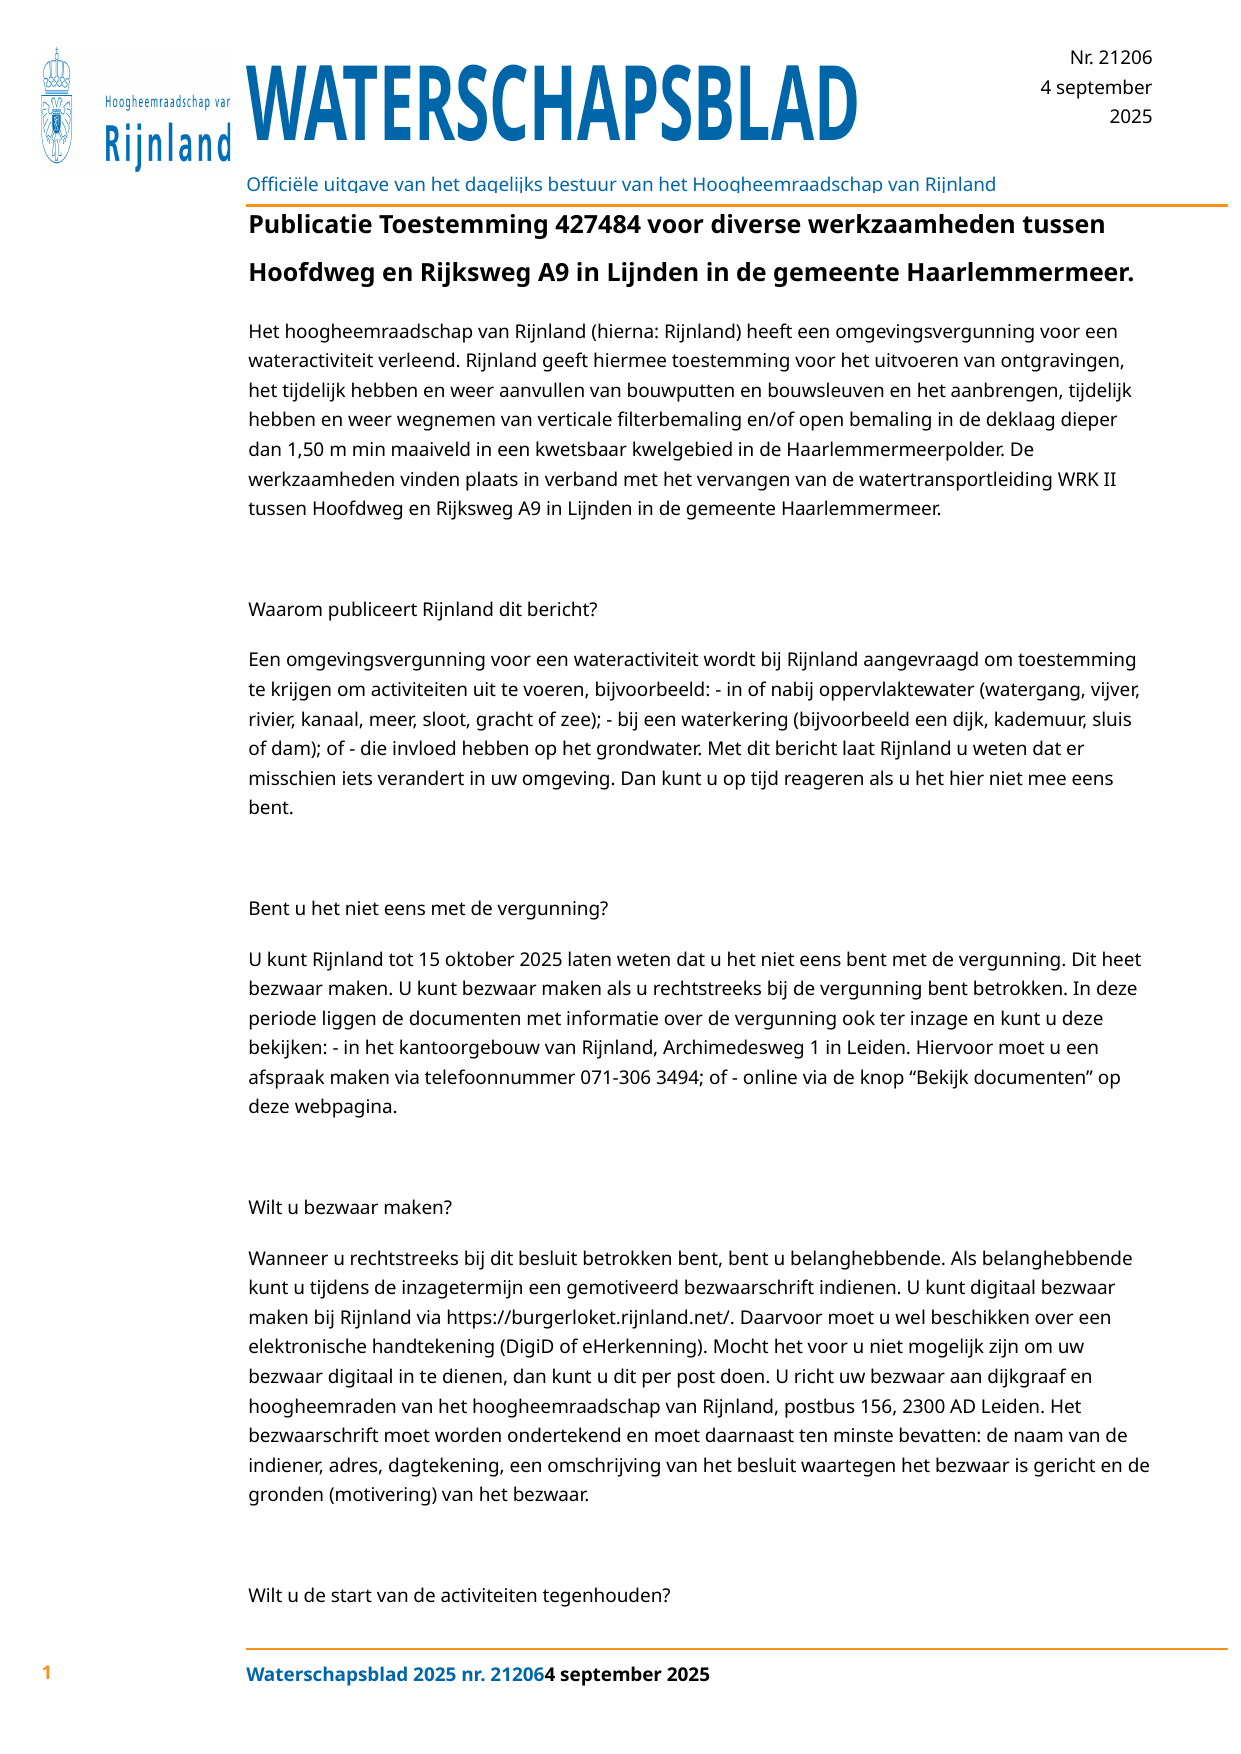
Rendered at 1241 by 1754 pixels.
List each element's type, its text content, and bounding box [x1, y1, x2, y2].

text Publicatie Toestemming 427484 voor diverse werkzaamheden tussen Hoofdweg en Rijksweg A9 in Lijnden in de gemeente Haarlemmermeer. [248, 207, 1152, 288]
text Bent u het niet eens met de vergunning? [248, 895, 1152, 921]
text Een omgevingsvergunning voor een wateractiviteit wordt bij Rijnland aangevraagd om toestemming te krijgen om activiteiten uit te voeren, bijvoorbeeld: - in of nabij oppervlaktewater (watergang, vijver, rivier, kanaal, meer, sloot, gracht of zee); - bij een waterkering (bijvoorbeeld een dijk, kademuur, sluis of dam); of - die invloed hebben op het grondwater. Met dit bericht laat Rijnland u weten dat er misschien iets verandert in uw omgeving. Dan kunt u op tijd reageren als u het hier niet mee eens bent. [248, 647, 1152, 820]
text Wilt u bezwaar maken? [248, 1194, 1152, 1220]
text U kunt Rijnland tot 15 oktober 2025 laten weten dat u het niet eens bent met de vergunning. Dit heet bezwaar maken. U kunt bezwaar maken als u rechtstreeks bij de vergunning bent betrokken. In deze periode liggen de documenten met informatie over de vergunning ook ter inzage en kunt u deze bekijken: - in het kantoorgebouw van Rijnland, Archimedesweg 1 in Leiden. Hiervoor moet u een afspraak maken via telefoonnummer 071-306 3494; of - online via de knop “Bekijk documenten” op deze webpagina. [248, 946, 1152, 1119]
text Wilt u de start van de activiteiten tegenhouden? [248, 1582, 1152, 1608]
text Wanneer u rechtstreeks bij dit besluit betrokken bent, bent u belanghebbende. Als belanghebbende kunt u tijdens de inzagetermijn een gemotiveerd bezwaarschrift indienen. U kunt digitaal bezwaar maken bij Rijnland via https://burgerloket.rijnland.net/. Daarvoor moet u wel beschikken over een elektronische handtekening (DigiD of eHerkenning). Mocht het voor u niet mogelijk zijn om uw bezwaar digitaal in te dienen, dan kunt u dit per post doen. U richt uw bezwaar aan dijkgraaf en hoogheemraden van het hoogheemraadschap van Rijnland, postbus 156, 2300 AD Leiden. Het bezwaarschrift moet worden ondertekend en moet daarnaast ten minste bevatten: de naam van de indiener, adres, dagtekening, een omschrijving van het besluit waartegen het bezwaar is gericht en de gronden (motivering) van het bezwaar. [248, 1245, 1152, 1507]
picture [41, 47, 231, 172]
text Waarom publiceert Rijnland dit bericht? [248, 596, 1152, 622]
text Het hoogheemraadschap van Rijnland (hierna: Rijnland) heeft een omgevingsvergunning voor een wateractiviteit verleend. Rijnland geeft hiermee toestemming voor het uitvoeren van ontgravingen, het tijdelijk hebben en weer aanvullen van bouwputten en bouwsleuven en het aanbrengen, tijdelijk hebben en weer wegnemen van verticale filterbemaling en/of open bemaling in de deklaag dieper dan 1,50 m min maaiveld in een kwetsbaar kwelgebied in de Haarlemmermeerpolder. De werkzaamheden vinden plaats in verband met het vervangen van de watertransportleiding WRK II tussen Hoofdweg en Rijksweg A9 in Lijnden in de gemeente Haarlemmermeer. [248, 318, 1152, 521]
